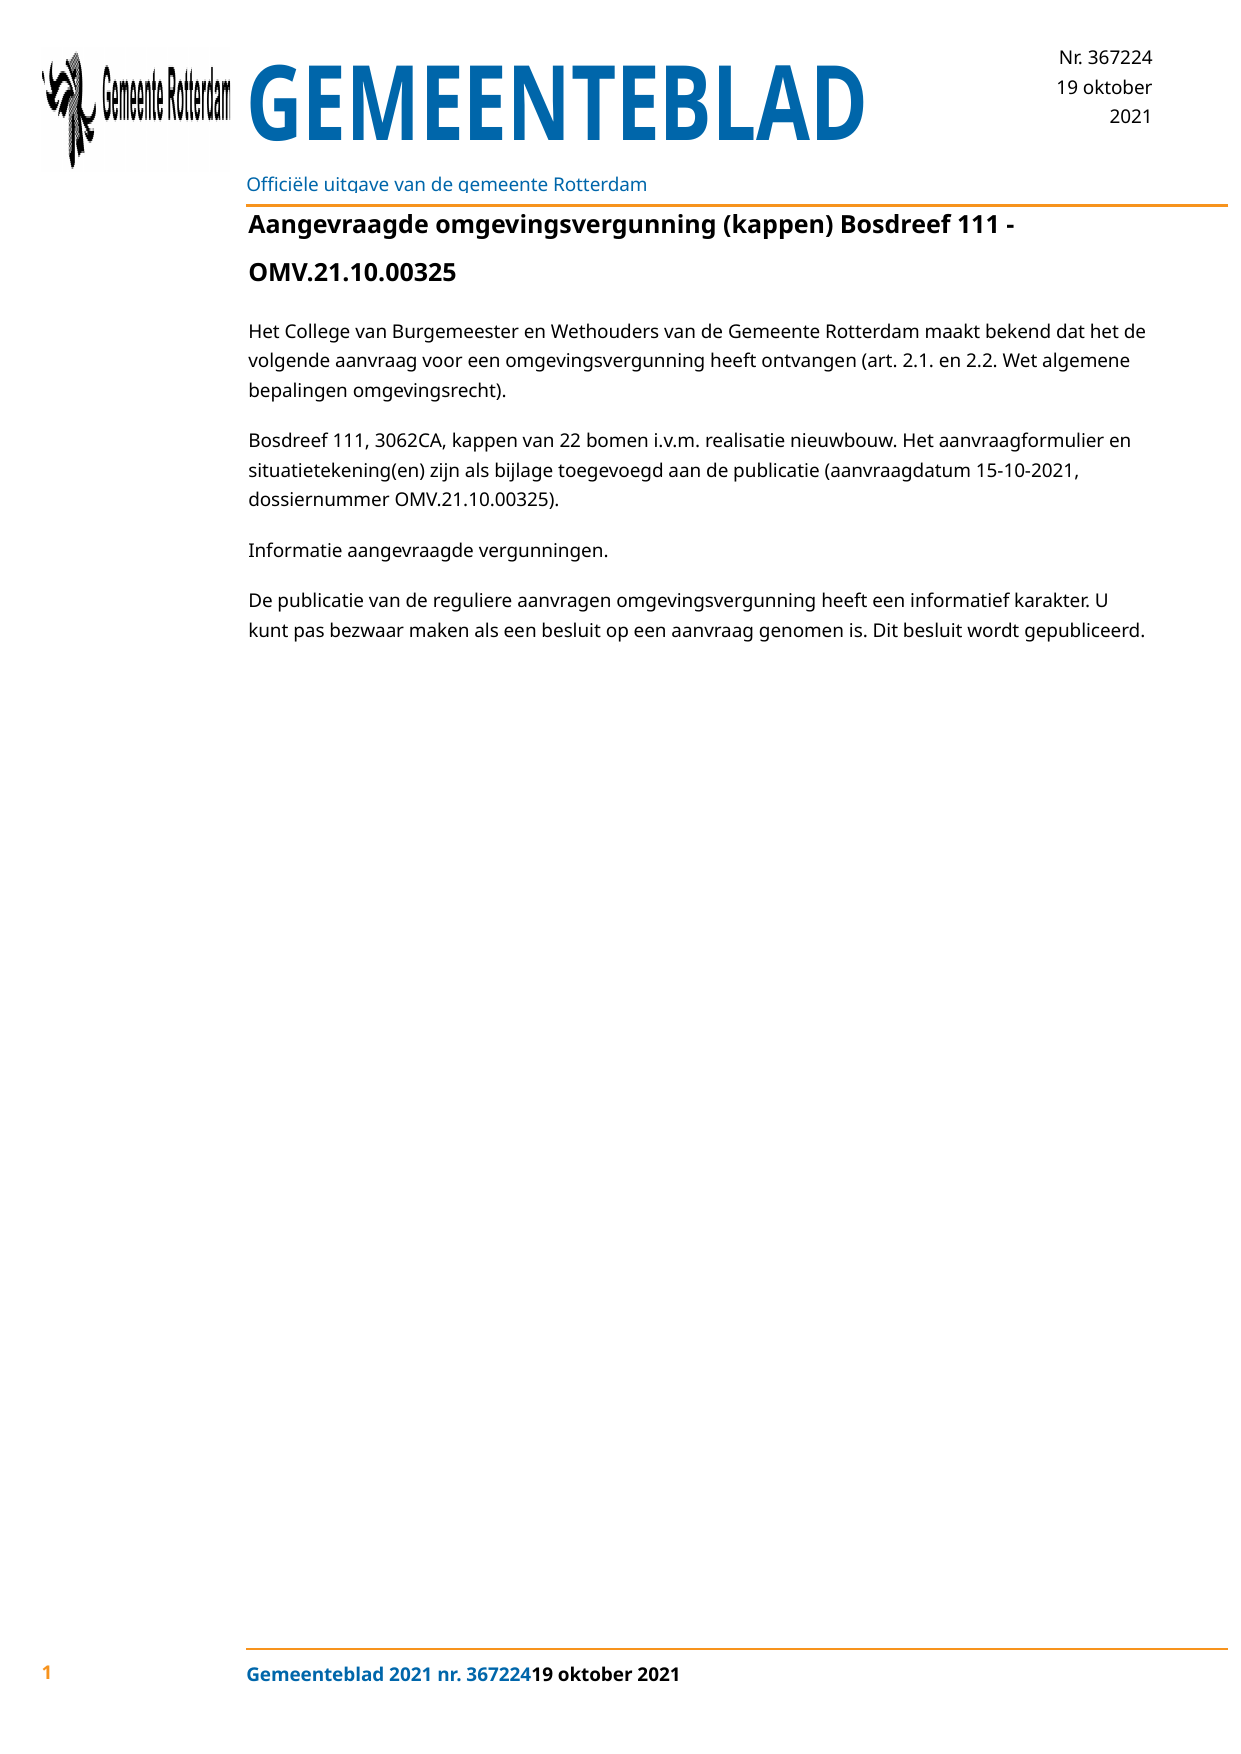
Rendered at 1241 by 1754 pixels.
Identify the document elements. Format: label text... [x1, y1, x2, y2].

text Het College van Burgemeester en Wethouders van de Gemeente Rotterdam maakt bekend dat het de volgende aanvraag voor een omgevingsvergunning heeft ontvangen (art. 2.1. en 2.2. Wet algemene bepalingen omgevingsrecht). [248, 318, 1152, 403]
text De publicatie van de reguliere aanvragen omgevingsvergunning heeft een informatief karakter. U kunt pas bezwaar maken als een besluit op een aanvraag genomen is. Dit besluit wordt gepubliceerd. [248, 587, 1152, 643]
text Informatie aangevraagde vergunningen. [248, 537, 1152, 563]
picture [41, 47, 231, 172]
text Aangevraagde omgevingsvergunning (kappen) Bosdreef 111 - OMV.21.10.00325 [248, 207, 1152, 288]
text Bosdreef 111, 3062CA, kappen van 22 bomen i.v.m. realisatie nieuwbouw. Het aanvraagformulier en situatietekening(en) zijn als bijlage toegevoegd aan de publicatie (aanvraagdatum 15-10-2021, dossiernummer OMV.21.10.00325). [248, 427, 1152, 512]
